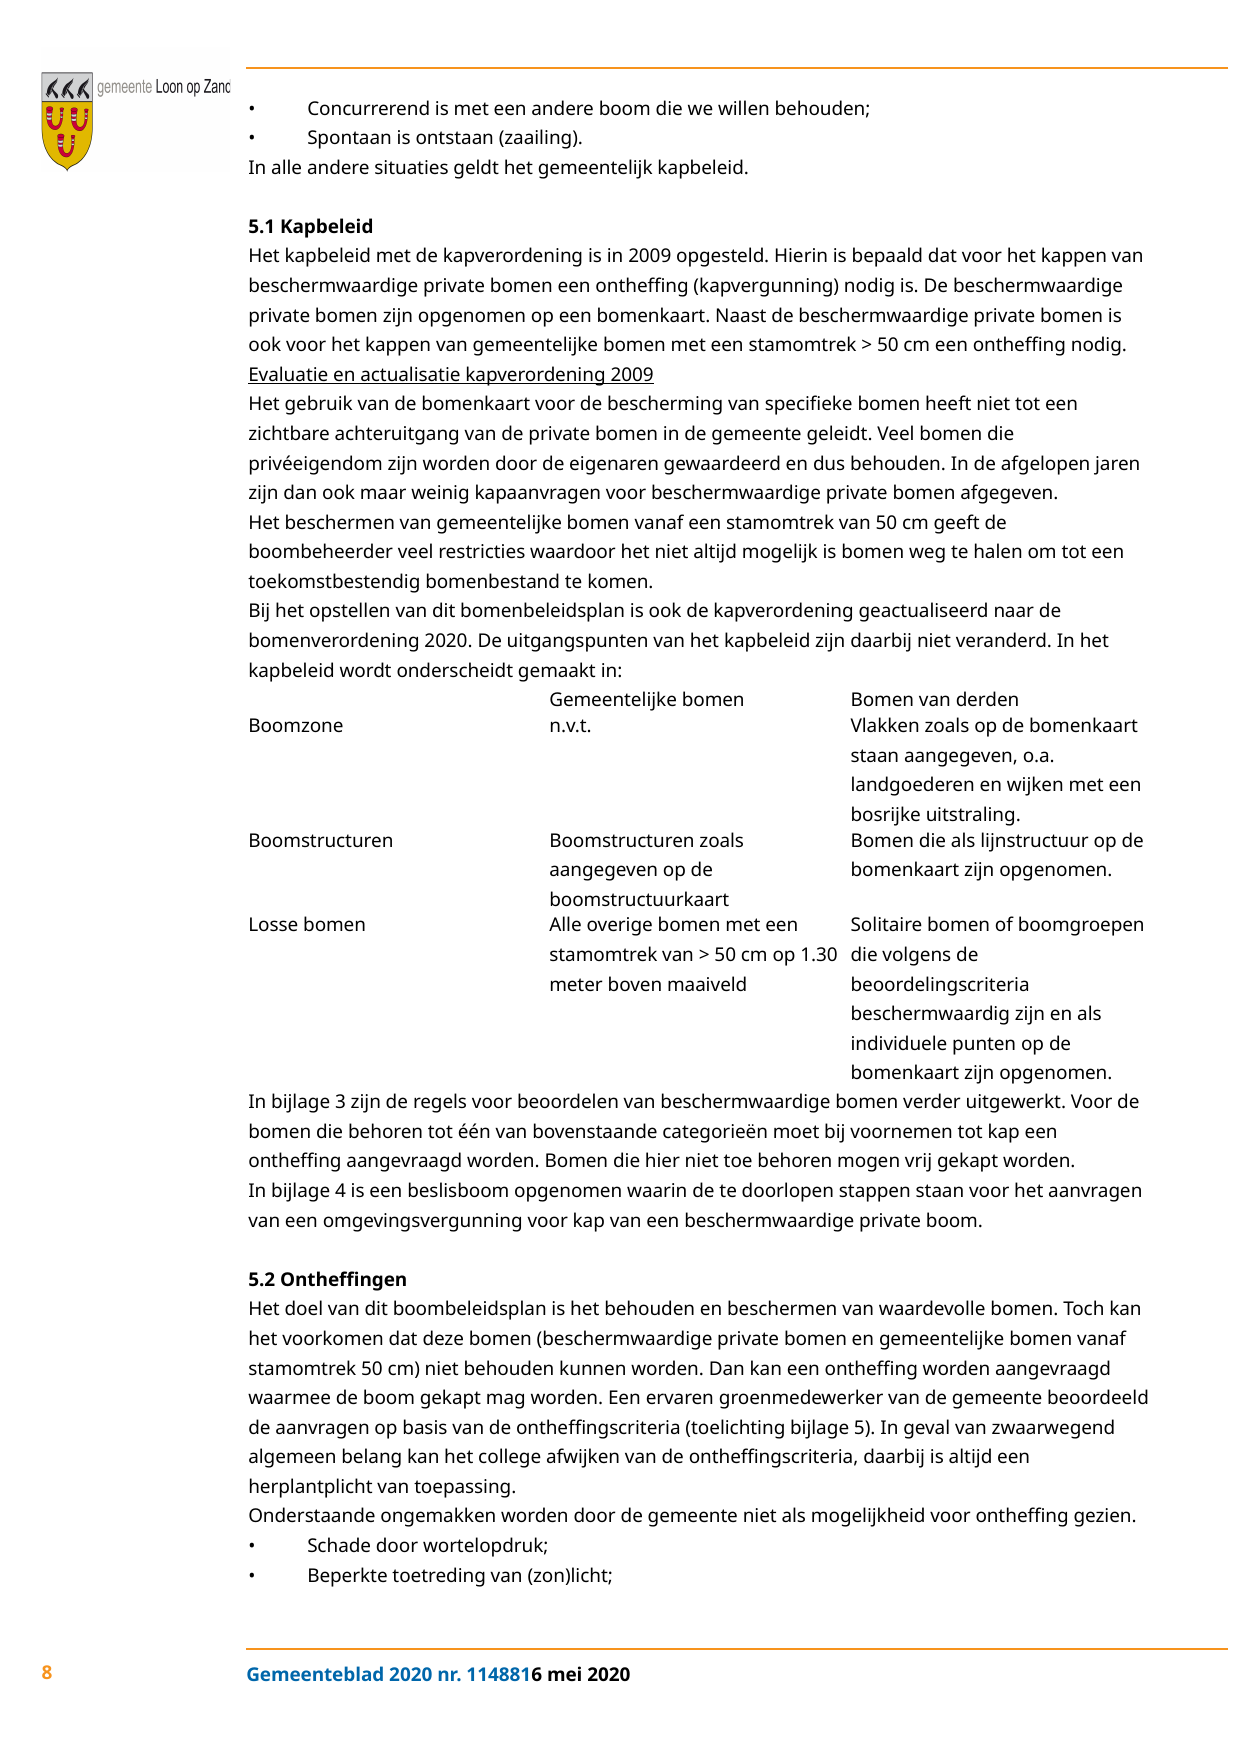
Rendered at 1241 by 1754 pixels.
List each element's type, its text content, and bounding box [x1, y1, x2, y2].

table_cell Bomen die als lijnstructuur op de bomenkaart zijn opgenomen. [850, 827, 1152, 912]
text In alle andere situaties geldt het gemeentelijk kapbeleid. [248, 154, 1152, 180]
table_cell Vlakken zoals op de bomenkaart staan aangegeven, o.a. landgoederen en wijken met een bosrijke uitstraling. [850, 712, 1152, 827]
table_cell n.v.t. [549, 712, 850, 827]
table_cell Boomstructuren zoals aangegeven op de boomstructuurkaart [549, 827, 850, 912]
text Bij het opstellen van dit bomenbeleidsplan is ook de kapverordening geactualiseerd naar de bomenverordening 2020. De uitgangspunten van het kapbeleid zijn daarbij niet veranderd. In het kapbeleid wordt onderscheidt gemaakt in: [248, 598, 1152, 683]
text Onderstaande ongemakken worden door de gemeente niet als mogelijkheid voor ontheffing gezien. [248, 1503, 1152, 1528]
text In bijlage 3 zijn de regels voor beoordelen van beschermwaardige bomen verder uitgewerkt. Voor de bomen die behoren tot één van bovenstaande categorieën moet bij voornemen tot kap een ontheffing aangevraagd worden. Bomen die hier niet toe behoren mogen vrij gekapt worden. [248, 1088, 1152, 1173]
table_cell Solitaire bomen of boomgroepen die volgens de beoordelingscriteria beschermwaardig zijn en als individuele punten op de bomenkaart zijn opgenomen. [850, 912, 1152, 1085]
picture [41, 47, 231, 172]
text 5.2 Ontheffingen [248, 1266, 1152, 1292]
table_header Gemeentelijke bomen [549, 687, 850, 712]
list Schade door wortelopdruk; [248, 1532, 1152, 1558]
table_cell Alle overige bomen met een stamomtrek van > 50 cm op 1.30 meter boven maaiveld [549, 912, 850, 1085]
text Evaluatie en actualisatie kapverordening 2009 [248, 361, 1152, 387]
table_cell Losse bomen [248, 912, 549, 1085]
table_cell Boomzone [248, 712, 549, 827]
table_cell Boomstructuren [248, 827, 549, 912]
list Spontaan is ontstaan (zaailing). [248, 124, 1152, 150]
table_header Bomen van derden [850, 687, 1152, 712]
text Het doel van dit boombeleidsplan is het behouden en beschermen van waardevolle bomen. Toch kan het voorkomen dat deze bomen (beschermwaardige private bomen en gemeentelijke bomen vanaf stamomtrek 50 cm) niet behouden kunnen worden. Dan kan een ontheffing worden aangevraagd waarmee de boom gekapt mag worden. Een ervaren groenmedewerker van de gemeente beoordeeld de aanvragen op basis van de ontheffingscriteria (toelichting bijlage 5). In geval van zwaarwegend algemeen belang kan het college afwijken van de ontheffingscriteria, daarbij is altijd een herplantplicht van toepassing. [248, 1296, 1152, 1499]
text Het beschermen van gemeentelijke bomen vanaf een stamomtrek van 50 cm geeft de boombeheerder veel restricties waardoor het niet altijd mogelijk is bomen weg te halen om tot een toekomstbestendig bomenbestand te komen. [248, 509, 1152, 594]
text Het gebruik van de bomenkaart voor de bescherming van specifieke bomen heeft niet tot een zichtbare achteruitgang van de private bomen in de gemeente geleidt. Veel bomen die privéeigendom zijn worden door de eigenaren gewaardeerd en dus behouden. In de afgelopen jaren zijn dan ook maar weinig kapaanvragen voor beschermwaardige private bomen afgegeven. [248, 391, 1152, 505]
list Beperkte toetreding van (zon)licht; [248, 1562, 1152, 1588]
text 5.1 Kapbeleid [248, 213, 1152, 239]
list Concurrerend is met een andere boom die we willen behouden; [248, 95, 1152, 121]
text Het kapbeleid met de kapverordening is in 2009 opgesteld. Hierin is bepaald dat voor het kappen van beschermwaardige private bomen een ontheffing (kapvergunning) nodig is. De beschermwaardige private bomen zijn opgenomen op een bomenkaart. Naast de beschermwaardige private bomen is ook voor het kappen van gemeentelijke bomen met een stamomtrek > 50 cm een ontheffing nodig. [248, 243, 1152, 357]
table_header [248, 687, 549, 712]
text In bijlage 4 is een beslisboom opgenomen waarin de te doorlopen stappen staan voor het aanvragen van een omgevingsvergunning voor kap van een beschermwaardige private boom. [248, 1177, 1152, 1233]
